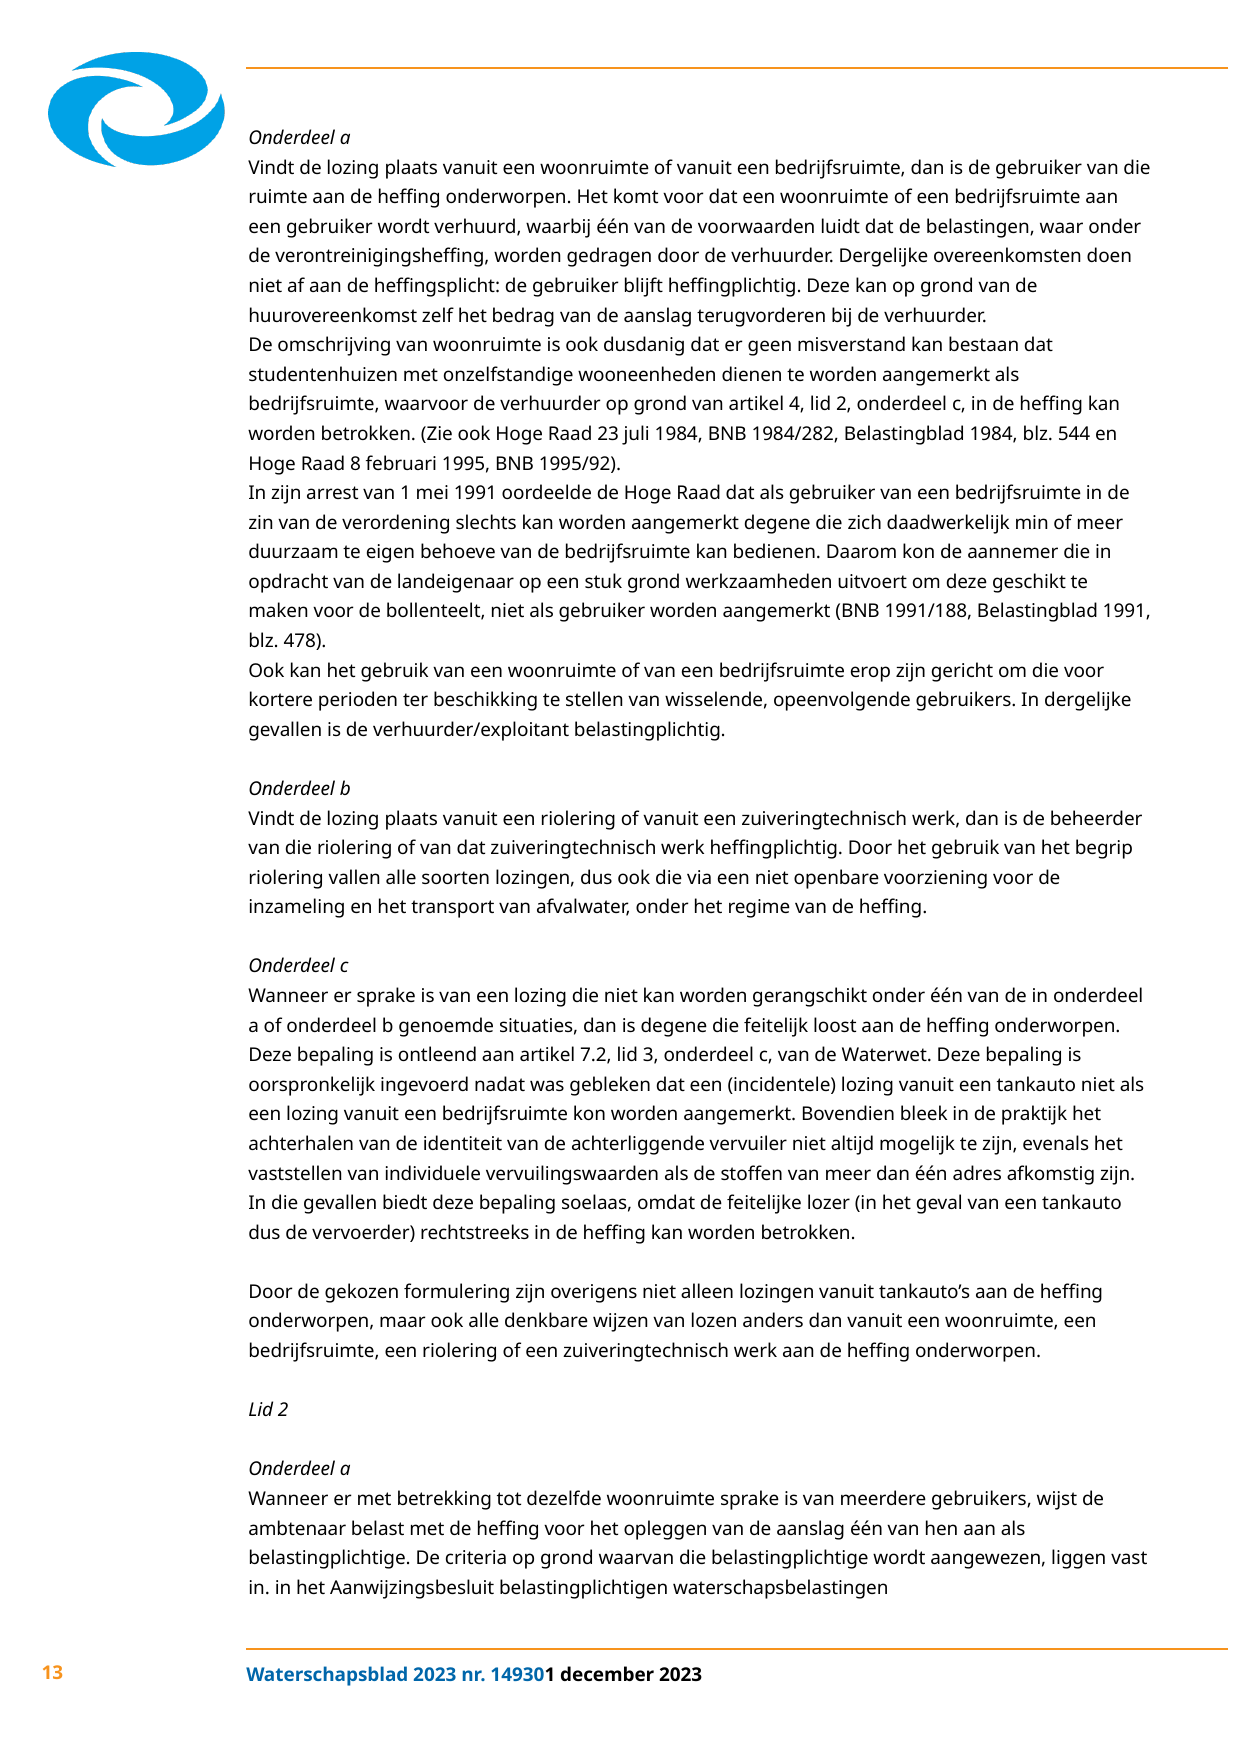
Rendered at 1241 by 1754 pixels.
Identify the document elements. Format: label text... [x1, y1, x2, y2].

text In zijn arrest van 1 mei 1991 oordeelde de Hoge Raad dat als gebruiker van een bedrijfsruimte in de zin van de verordening slechts kan worden aangemerkt degene die zich daadwerkelijk min of meer duurzaam te eigen behoeve van de bedrijfsruimte kan bedienen. Daarom kon de aannemer die in opdracht van de landeigenaar op een stuk grond werkzaamheden uitvoert om deze geschikt te maken voor de bollenteelt, niet als gebruiker worden aangemerkt (BNB 1991/188, Belastingblad 1991, blz. 478). [248, 479, 1152, 653]
text Onderdeel a [248, 1456, 1152, 1481]
text De omschrijving van woonruimte is ook dusdanig dat er geen misverstand kan bestaan dat studentenhuizen met onzelfstandige wooneenheden dienen te worden aangemerkt als bedrijfsruimte, waarvoor de verhuurder op grond van artikel 4, lid 2, onderdeel c, in de heffing kan worden betrokken. (Zie ook Hoge Raad 23 juli 1984, BNB 1984/282, Belastingblad 1984, blz. 544 en Hoge Raad 8 februari 1995, BNB 1995/92). [248, 331, 1152, 476]
text Wanneer er met betrekking tot dezelfde woonruimte sprake is van meerdere gebruikers, wijst de ambtenaar belast met de heffing voor het opleggen van de aanslag één van hen aan als belastingplichtige. De criteria op grond waarvan die belastingplichtige wordt aangewezen, liggen vast in. in het Aanwijzingsbesluit belastingplichtigen waterschapsbelastingen [248, 1485, 1152, 1600]
text Ook kan het gebruik van een woonruimte of van een bedrijfsruimte erop zijn gericht om die voor kortere perioden ter beschikking te stellen van wisselende, opeenvolgende gebruikers. In dergelijke gevallen is de verhuurder/exploitant belastingplichtig. [248, 657, 1152, 742]
text Vindt de lozing plaats vanuit een woonruimte of vanuit een bedrijfsruimte, dan is de gebruiker van die ruimte aan de heffing onderworpen. Het komt voor dat een woonruimte of een bedrijfsruimte aan een gebruiker wordt verhuurd, waarbij één van de voorwaarden luidt dat de belastingen, waar onder de verontreinigingsheffing, worden gedragen door de verhuurder. Dergelijke overeenkomsten doen niet af aan de heffingsplicht: de gebruiker blijft heffingplichtig. Deze kan op grond van de huurovereenkomst zelf het bedrag van de aanslag terugvorderen bij de verhuurder. [248, 154, 1152, 328]
picture [41, 47, 231, 172]
text Door de gekozen formulering zijn overigens niet alleen lozingen vanuit tankauto’s aan de heffing onderworpen, maar ook alle denkbare wijzen van lozen anders dan vanuit een woonruimte, een bedrijfsruimte, een riolering of een zuiveringtechnisch werk aan de heffing onderworpen. [248, 1278, 1152, 1363]
text Lid 2 [248, 1396, 1152, 1422]
text Onderdeel a [248, 124, 1152, 150]
text Vindt de lozing plaats vanuit een riolering of vanuit een zuiveringtechnisch werk, dan is de beheerder van die riolering of van dat zuiveringtechnisch werk heffingplichtig. Door het gebruik van het begrip riolering vallen alle soorten lozingen, dus ook die via een niet openbare voorziening voor de inzameling en het transport van afvalwater, onder het regime van de heffing. [248, 805, 1152, 919]
text Wanneer er sprake is van een lozing die niet kan worden gerangschikt onder één van de in onderdeel a of onderdeel b genoemde situaties, dan is degene die feitelijk loost aan de heffing onderworpen. Deze bepaling is ontleend aan artikel 7.2, lid 3, onderdeel c, van de Waterwet. Deze bepaling is oorspronkelijk ingevoerd nadat was gebleken dat een (incidentele) lozing vanuit een tankauto niet als een lozing vanuit een bedrijfsruimte kon worden aangemerkt. Bovendien bleek in de praktijk het achterhalen van de identiteit van de achterliggende vervuiler niet altijd mogelijk te zijn, evenals het vaststellen van individuele vervuilingswaarden als de stoffen van meer dan één adres afkomstig zijn. In die gevallen biedt deze bepaling soelaas, omdat de feitelijke lozer (in het geval van een tankauto dus de vervoerder) rechtstreeks in de heffing kan worden betrokken. [248, 982, 1152, 1245]
text Onderdeel c [248, 953, 1152, 978]
text Onderdeel b [248, 775, 1152, 801]
